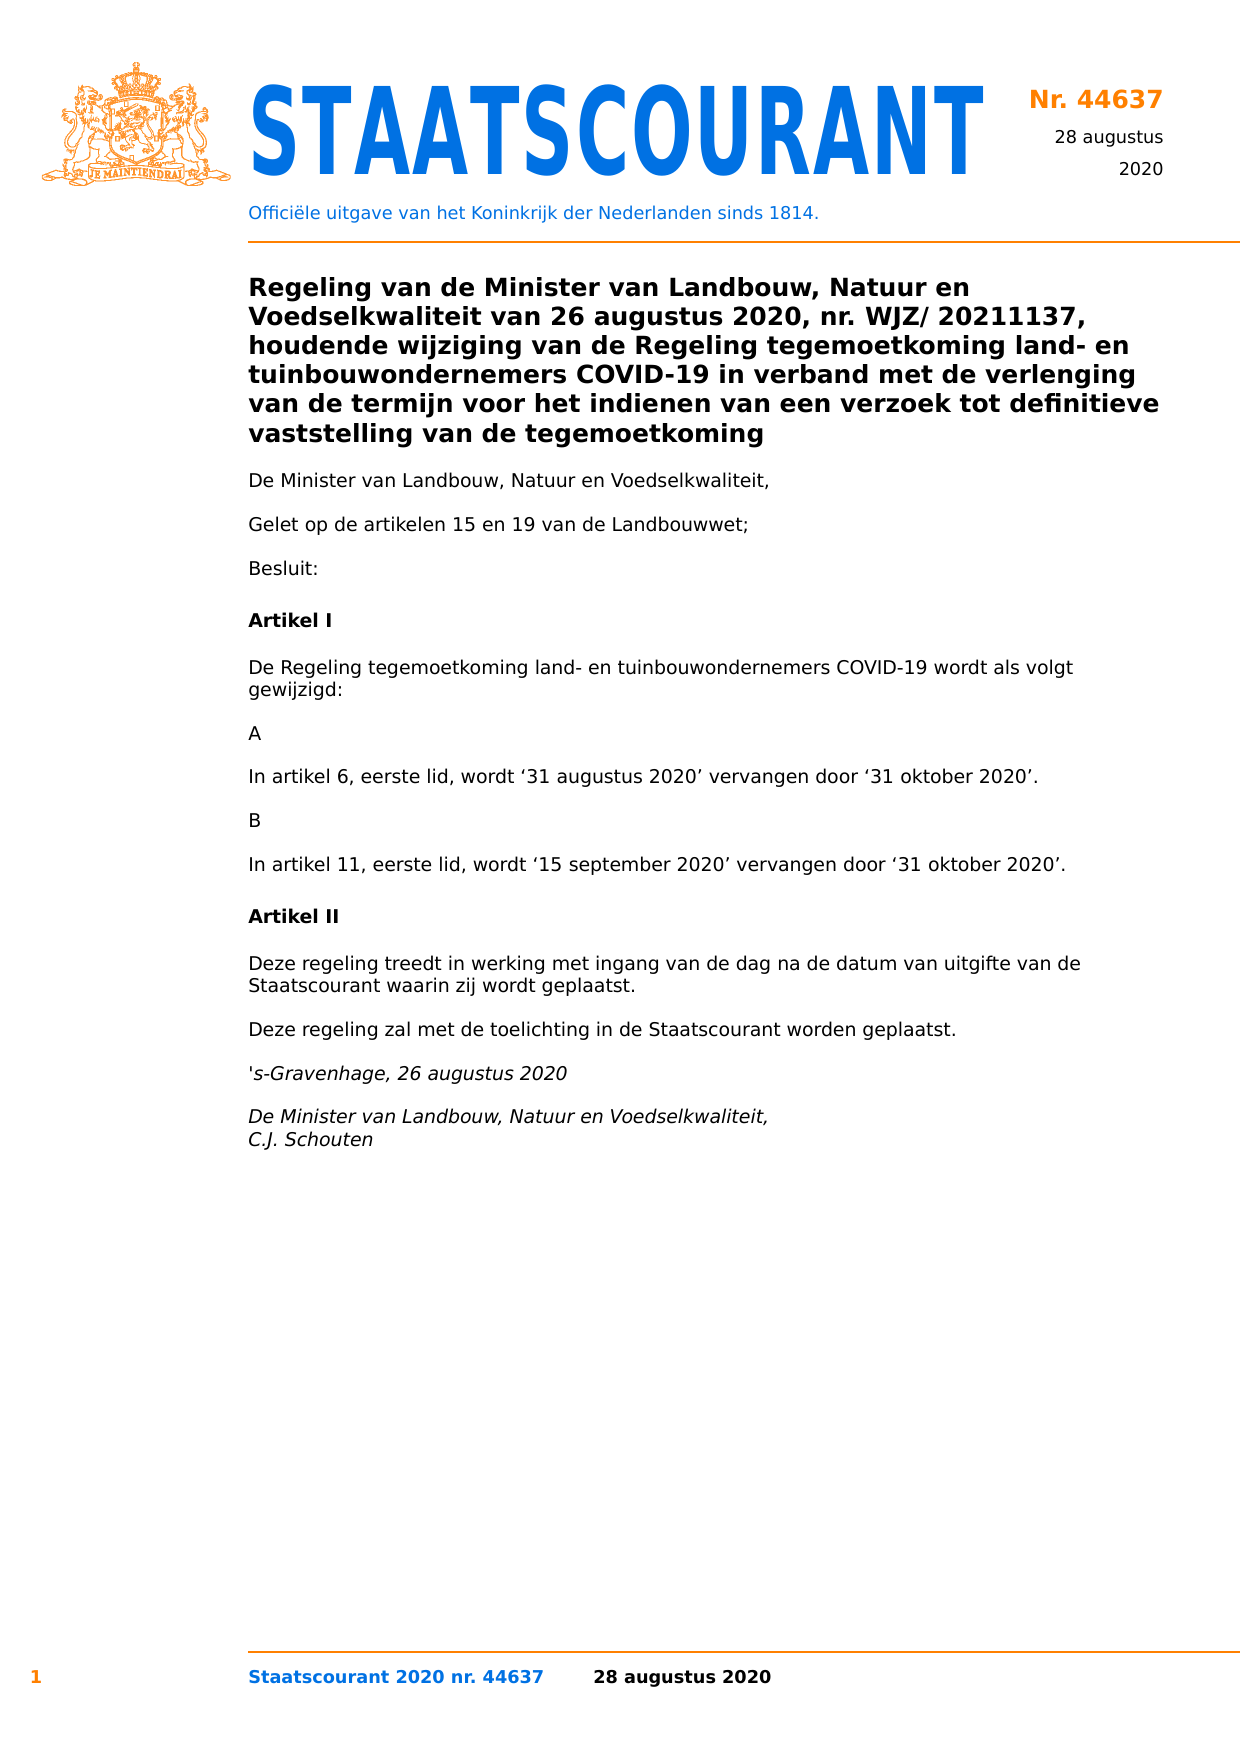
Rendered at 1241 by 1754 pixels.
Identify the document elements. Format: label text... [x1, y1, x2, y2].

text De Minister van Landbouw, Natuur en Voedselkwaliteit, C.J. Schouten [248, 1106, 1163, 1150]
table_cell 2020 [998, 153, 1240, 203]
table_header [25, 62, 248, 241]
text Deze regeling treedt in werking met ingang van de dag na de datum van uitgifte van de Staatscourant waarin zij wordt geplaatst. [248, 953, 1163, 997]
text De Regeling tegemoetkoming land- en tuinbouwondernemers COVID-19 wordt als volgt gewijzigd: [248, 657, 1163, 701]
picture [41, 62, 231, 186]
subtitle Artikel II [248, 906, 1163, 928]
table_cell 28 augustus [998, 121, 1240, 153]
text 's-Gravenhage, 26 augustus 2020 [248, 1063, 1163, 1084]
text De Minister van Landbouw, Natuur en Voedselkwaliteit, [248, 470, 1163, 492]
table_header Nr. 44637 [998, 62, 1240, 121]
table_cell Officiële uitgave van het Koninkrijk der Nederlanden sinds 1814. [248, 203, 1240, 241]
table_header STAATSCOURANT [248, 62, 998, 203]
text In artikel 6, eerste lid, wordt ‘31 augustus 2020’ vervangen door ‘31 oktober 2020’. [248, 766, 1163, 788]
text A [248, 722, 1163, 744]
text Deze regeling zal met de toelichting in de Staatscourant worden geplaatst. [248, 1019, 1163, 1041]
text B [248, 810, 1163, 832]
text In artikel 11, eerste lid, wordt ‘15 september 2020’ vervangen door ‘31 oktober 2020’. [248, 854, 1163, 876]
text Gelet op de artikelen 15 en 19 van de Landbouwwet; [248, 514, 1163, 536]
text Besluit: [248, 558, 1163, 579]
subtitle Artikel I [248, 609, 1163, 632]
subtitle Regeling van de Minister van Landbouw, Natuur en Voedselkwaliteit van 26 augustus 2020, nr. WJZ/ 20211137, houdende wijziging van de Regeling tegemoetkoming land- en tuinbouwondernemers COVID-19 in verband met de verlenging van de termijn voor het indienen van een verzoek tot definitieve vaststelling van de tegemoetkoming [248, 273, 1163, 448]
